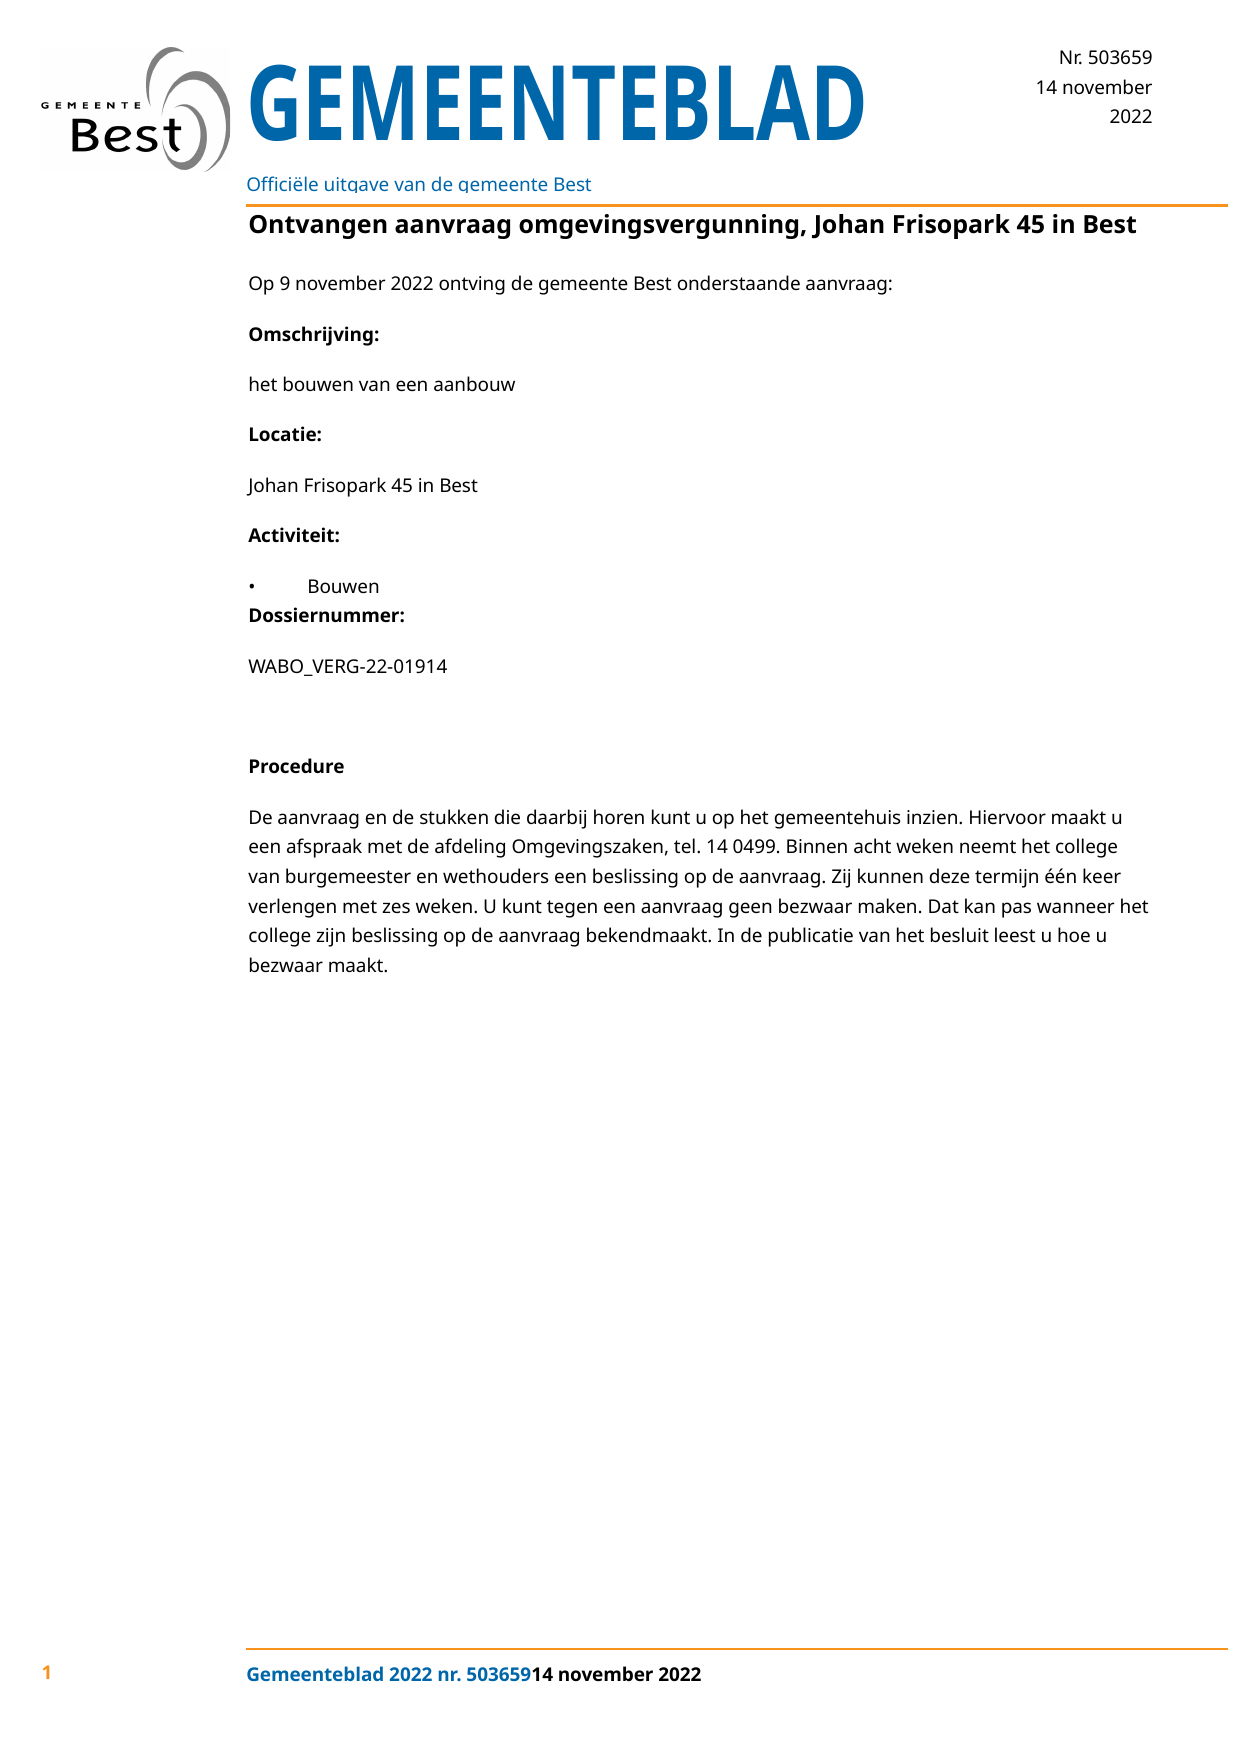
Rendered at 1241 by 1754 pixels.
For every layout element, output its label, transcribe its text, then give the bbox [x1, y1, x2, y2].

text De aanvraag en de stukken die daarbij horen kunt u op het gemeentehuis inzien. Hiervoor maakt u een afspraak met de afdeling Omgevingszaken, tel. 14 0499. Binnen acht weken neemt het college van burgemeester en wethouders een beslissing op de aanvraag. Zij kunnen deze termijn één keer verlengen met zes weken. U kunt tegen een aanvraag geen bezwaar maken. Dat kan pas wanneer het college zijn beslissing op de aanvraag bekendmaakt. In de publicatie van het besluit leest u hoe u bezwaar maakt. [248, 804, 1152, 978]
text Locatie: [248, 422, 1152, 447]
list Bouwen [248, 573, 1152, 598]
text Activiteit: [248, 522, 1152, 548]
text Procedure [248, 754, 1152, 779]
text het bouwen van een aanbouw [248, 371, 1152, 397]
text Omschrijving: [248, 321, 1152, 346]
text Ontvangen aanvraag omgevingsvergunning, Johan Frisopark 45 in Best [248, 207, 1152, 241]
text Op 9 november 2022 ontving de gemeente Best onderstaande aanvraag: [248, 270, 1152, 296]
text Dossiernummer: [248, 602, 1152, 628]
text Johan Frisopark 45 in Best [248, 472, 1152, 498]
text WABO_VERG-22-01914 [248, 653, 1152, 678]
picture [41, 47, 231, 172]
